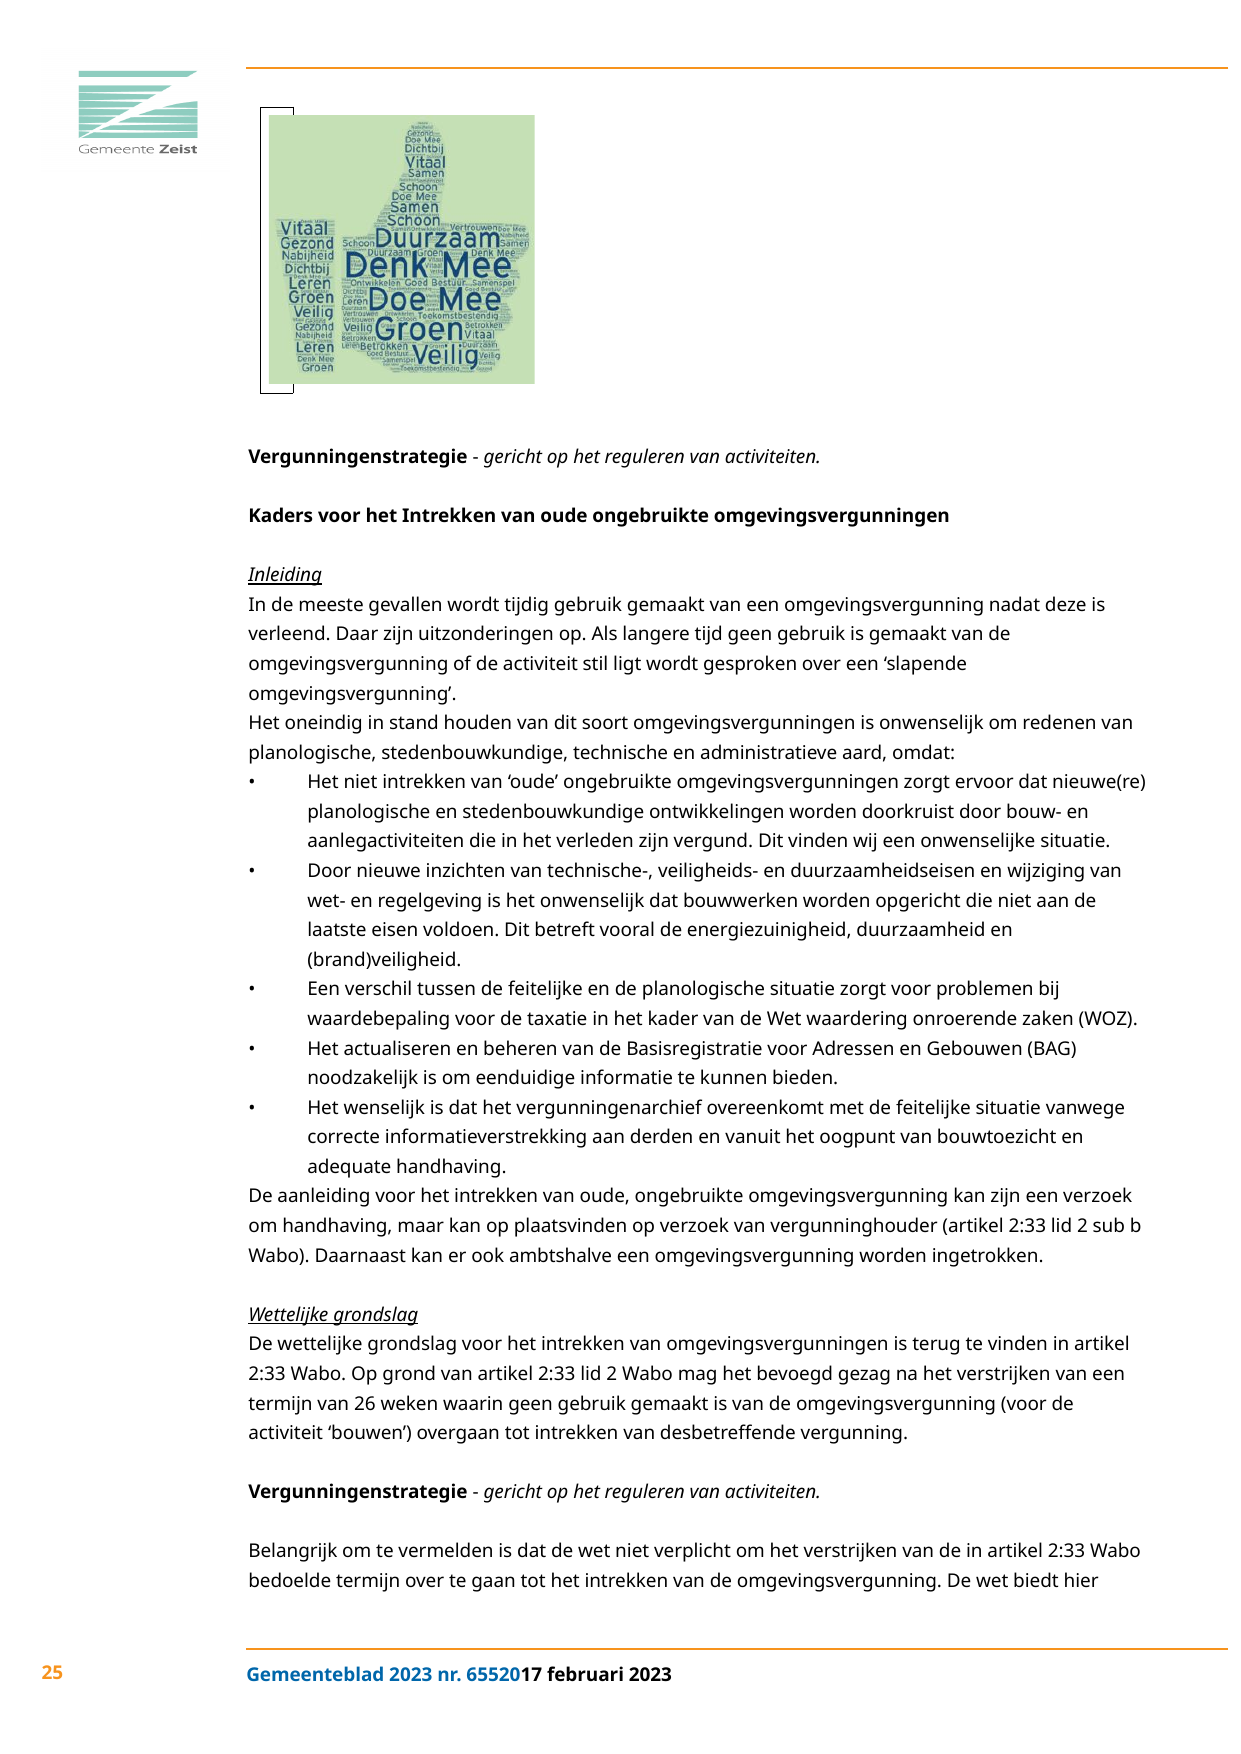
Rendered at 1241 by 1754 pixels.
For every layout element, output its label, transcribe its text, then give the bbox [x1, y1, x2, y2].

picture [268, 115, 535, 384]
table_header [248, 95, 1152, 410]
table_header Vergunningenstrategie - gericht op het reguleren van activiteiten. Belangrijk om te vermelden is dat de wet niet verplicht om het verstrijken van de in artikel 2:33 Wabo bedoelde termijn over te gaan tot het intrekken van de omgevingsvergunning. De wet biedt hier [248, 1478, 1152, 1592]
table_header Vergunningenstrategie - gericht op het reguleren van activiteiten. Kaders voor het Intrekken van oude ongebruikte omgevingsvergunningen Inleiding In de meeste gevallen wordt tijdig gebruik gemaakt van een omgevingsvergunning nadat deze is verleend. Daar zijn uitzonderingen op. Als langere tijd geen gebruik is gemaakt van de omgevingsvergunning of de activiteit stil ligt wordt gesproken over een ‘slapende omgevingsvergunning’. Het oneindig in stand houden van dit soort omgevingsvergunningen is onwenselijk om redenen van planologische, stedenbouwkundige, technische en administratieve aard, omdat: Het niet intrekken van ‘oude’ ongebruikte omgevingsvergunningen zorgt ervoor dat nieuwe(re) planologische en stedenbouwkundige ontwikkelingen worden doorkruist door bouw- en aanlegactiviteiten die in het verleden zijn vergund. Dit vinden wij een onwenselijke situatie. Door nieuwe inzichten van technische-, veiligheids- en duurzaamheidseisen en wijziging van wet- en regelgeving is het onwenselijk dat bouwwerken worden opgericht die niet aan de laatste eisen voldoen. Dit betreft vooral de energiezuinigheid, duurzaamheid en (brand)veiligheid. Een verschil tussen de feitelijke en de planologische situatie zorgt voor problemen bij waardebepaling voor de taxatie in het kader van de Wet waardering onroerende zaken (WOZ). Het actualiseren en beheren van de Basisregistratie voor Adressen en Gebouwen (BAG) noodzakelijk is om eenduidige informatie te kunnen bieden. Het wenselijk is dat het vergunningenarchief overeenkomt met de feitelijke situatie vanwege correcte informatieverstrekking aan derden en vanuit het oogpunt van bouwtoezicht en adequate handhaving. De aanleiding voor het intrekken van oude, ongebruikte omgevingsvergunning kan zijn een verzoek om handhaving, maar kan op plaatsvinden op verzoek van vergunninghouder (artikel 2:33 lid 2 sub b Wabo). Daarnaast kan er ook ambtshalve een omgevingsvergunning worden ingetrokken. Wettelijke grondslag De wettelijke grondslag voor het intrekken van omgevingsvergunningen is terug te vinden in artikel 2:33 Wabo. Op grond van artikel 2:33 lid 2 Wabo mag het bevoegd gezag na het verstrijken van een termijn van 26 weken waarin geen gebruik gemaakt is van de omgevingsvergunning (voor de activiteit ‘bouwen’) overgaan tot intrekken van desbetreffende vergunning. [248, 443, 1152, 1445]
picture [41, 47, 231, 172]
